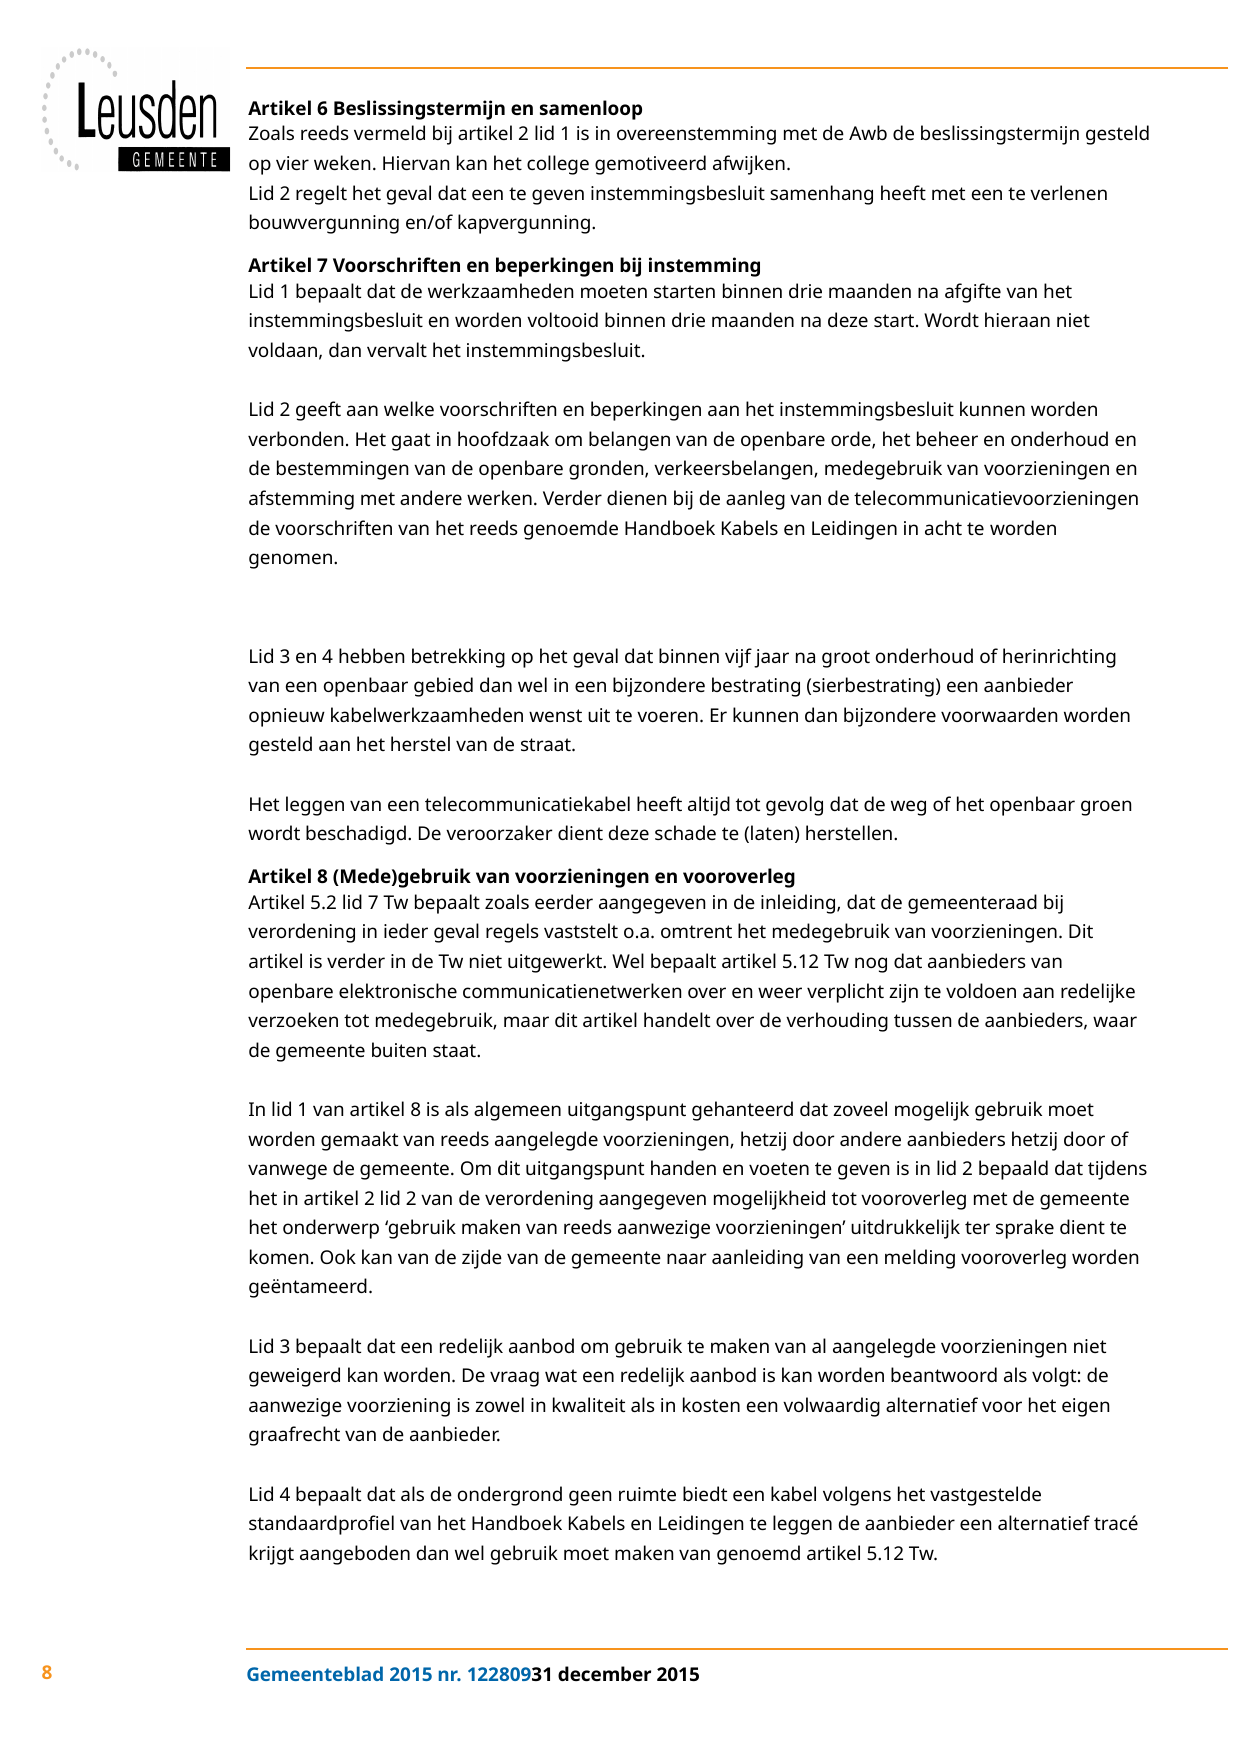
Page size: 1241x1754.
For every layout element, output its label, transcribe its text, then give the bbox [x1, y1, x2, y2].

text Lid 3 bepaalt dat een redelijk aanbod om gebruik te maken van al aangelegde voorzieningen niet geweigerd kan worden. De vraag wat een redelijk aanbod is kan worden beantwoord als volgt: de aanwezige voorziening is zowel in kwaliteit als in kosten een volwaardig alternatief voor het eigen graafrecht van de aanbieder. [248, 1333, 1152, 1447]
text Artikel 6 Beslissingstermijn en samenloop [248, 95, 1152, 121]
text In lid 1 van artikel 8 is als algemeen uitgangspunt gehanteerd dat zoveel mogelijk gebruik moet worden gemaakt van reeds aangelegde voorzieningen, hetzij door andere aanbieders hetzij door of vanwege de gemeente. Om dit uitgangspunt handen en voeten te geven is in lid 2 bepaald dat tijdens het in artikel 2 lid 2 van de verordening aangegeven mogelijkheid tot vooroverleg met de gemeente het onderwerp ‘gebruik maken van reeds aanwezige voorzieningen’ uitdrukkelijk ter sprake dient te komen. Ook kan van de zijde van de gemeente naar aanleiding van een melding vooroverleg worden geëntameerd. [248, 1096, 1152, 1299]
text Artikel 5.2 lid 7 Tw bepaalt zoals eerder aangegeven in de inleiding, dat de gemeenteraad bij verordening in ieder geval regels vaststelt o.a. omtrent het medegebruik van voorzieningen. Dit artikel is verder in de Tw niet uitgewerkt. Wel bepaalt artikel 5.12 Tw nog dat aanbieders van openbare elektronische communicatienetwerken over en weer verplicht zijn te voldoen aan redelijke verzoeken tot medegebruik, maar dit artikel handelt over de verhouding tussen de aanbieders, waar de gemeente buiten staat. [248, 889, 1152, 1063]
text Lid 4 bepaalt dat als de ondergrond geen ruimte biedt een kabel volgens het vastgestelde standaardprofiel van het Handboek Kabels en Leidingen te leggen de aanbieder een alternatief tracé krijgt aangeboden dan wel gebruik moet maken van genoemd artikel 5.12 Tw. [248, 1481, 1152, 1566]
text Artikel 8 (Mede)gebruik van voorzieningen en vooroverleg [248, 863, 1152, 889]
text Zoals reeds vermeld bij artikel 2 lid 1 is in overeenstemming met de Awb de beslissingstermijn gesteld op vier weken. Hiervan kan het college gemotiveerd afwijken. [248, 121, 1152, 176]
text Artikel 7 Voorschriften en beperkingen bij instemming [248, 252, 1152, 278]
text Lid 3 en 4 hebben betrekking op het geval dat binnen vijf jaar na groot onderhoud of herinrichting van een openbaar gebied dan wel in een bijzondere bestrating (sierbestrating) een aanbieder opnieuw kabelwerkzaamheden wenst uit te voeren. Er kunnen dan bijzondere voorwaarden worden gesteld aan het herstel van de straat. [248, 643, 1152, 757]
text Het leggen van een telecommunicatiekabel heeft altijd tot gevolg dat de weg of het openbaar groen wordt beschadigd. De veroorzaker dient deze schade te (laten) herstellen. [248, 791, 1152, 846]
text Lid 1 bepaalt dat de werkzaamheden moeten starten binnen drie maanden na afgifte van het instemmingsbesluit en worden voltooid binnen drie maanden na deze start. Wordt hieraan niet voldaan, dan vervalt het instemmingsbesluit. [248, 278, 1152, 363]
text Lid 2 regelt het geval dat een te geven instemmingsbesluit samenhang heeft met een te verlenen bouwvergunning en/of kapvergunning. [248, 180, 1152, 235]
picture [41, 47, 231, 172]
text Lid 2 geeft aan welke voorschriften en beperkingen aan het instemmingsbesluit kunnen worden verbonden. Het gaat in hoofdzaak om belangen van de openbare orde, het beheer en onderhoud en de bestemmingen van de openbare gronden, verkeersbelangen, medegebruik van voorzieningen en afstemming met andere werken. Verder dienen bij de aanleg van de telecommunicatievoorzieningen de voorschriften van het reeds genoemde Handboek Kabels en Leidingen in acht te worden genomen. [248, 396, 1152, 570]
